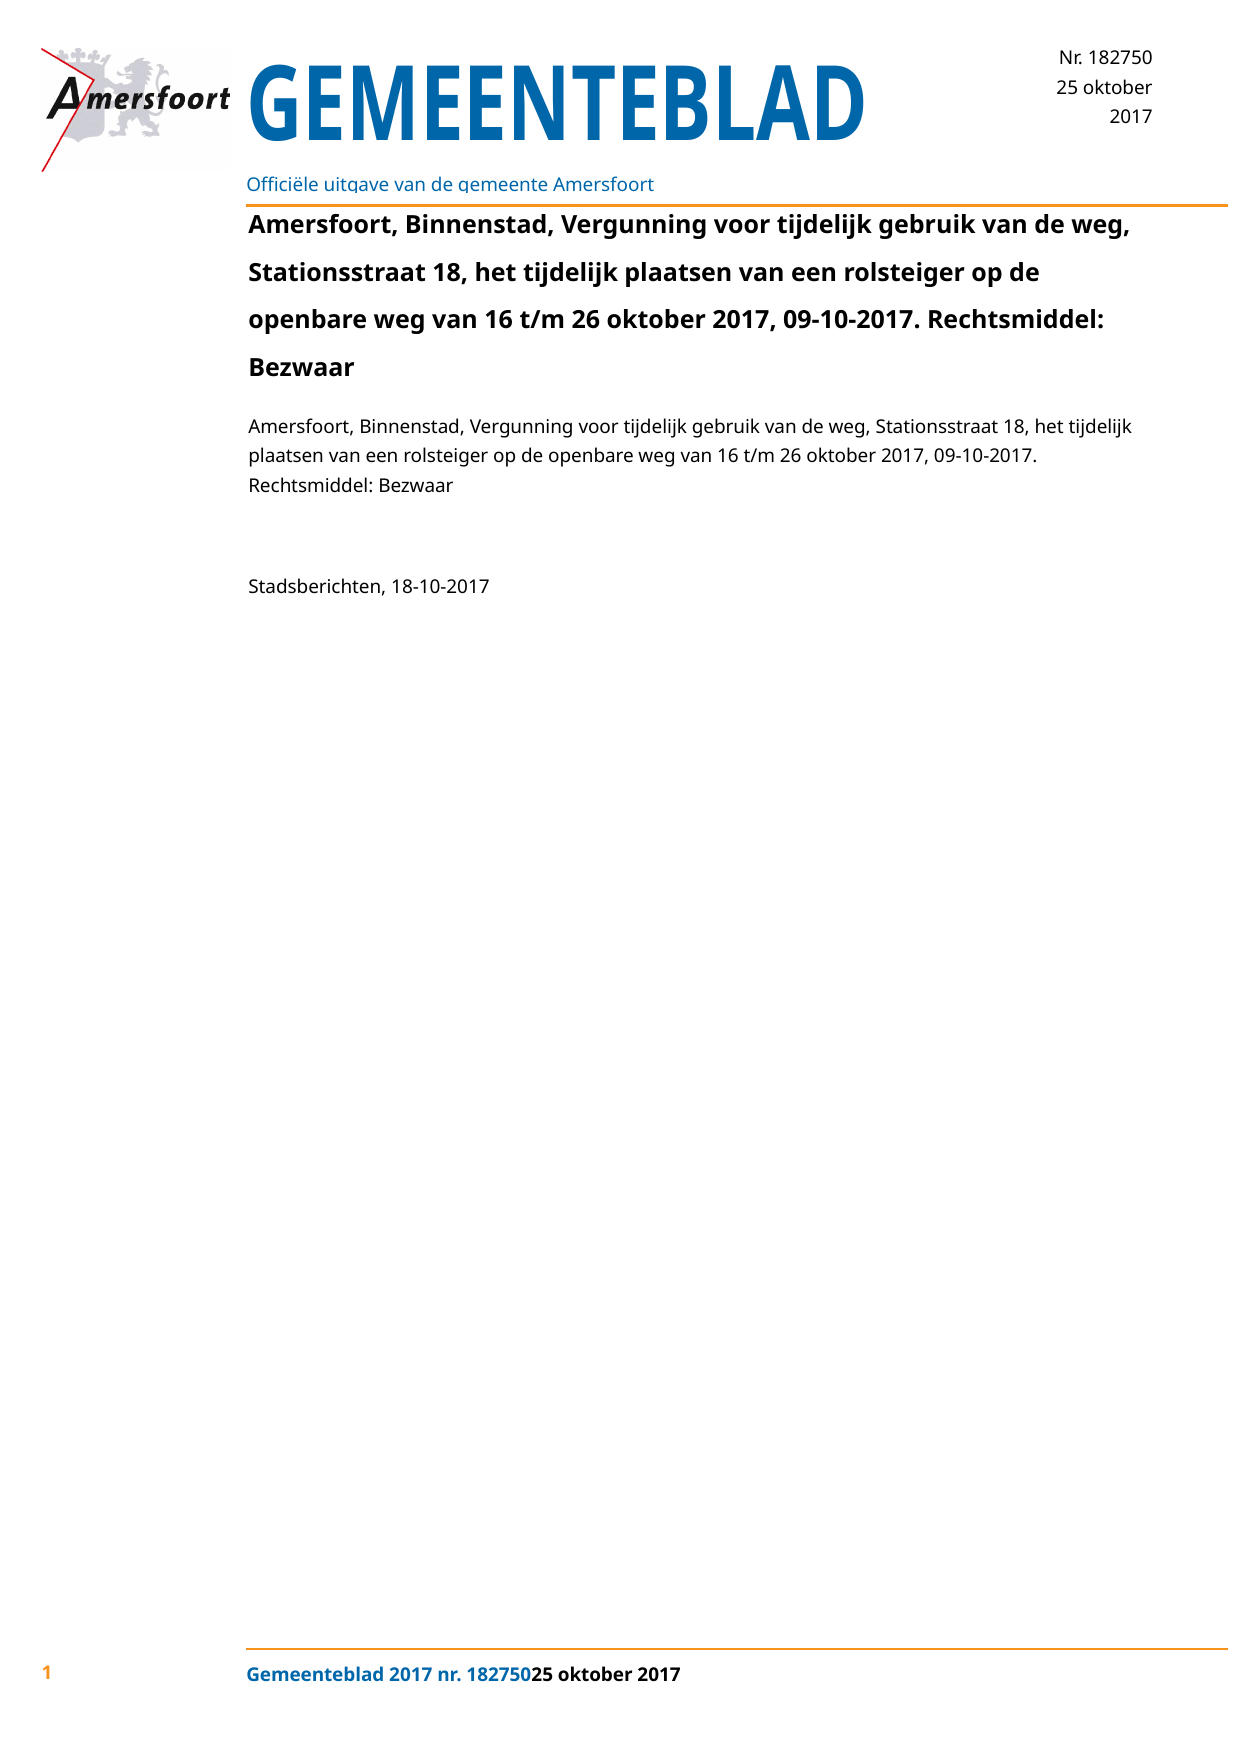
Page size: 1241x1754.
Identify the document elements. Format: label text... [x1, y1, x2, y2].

text Amersfoort, Binnenstad, Vergunning voor tijdelijk gebruik van de weg, Stationsstraat 18, het tijdelijk plaatsen van een rolsteiger op de openbare weg van 16 t/m 26 oktober 2017, 09-10-2017. Rechtsmiddel: Bezwaar [248, 413, 1152, 498]
text Stadsberichten, 18-10-2017 [248, 573, 1152, 599]
picture [41, 47, 231, 172]
text Amersfoort, Binnenstad, Vergunning voor tijdelijk gebruik van de weg, Stationsstraat 18, het tijdelijk plaatsen van een rolsteiger op de openbare weg van 16 t/m 26 oktober 2017, 09-10-2017. Rechtsmiddel: Bezwaar [248, 207, 1152, 384]
